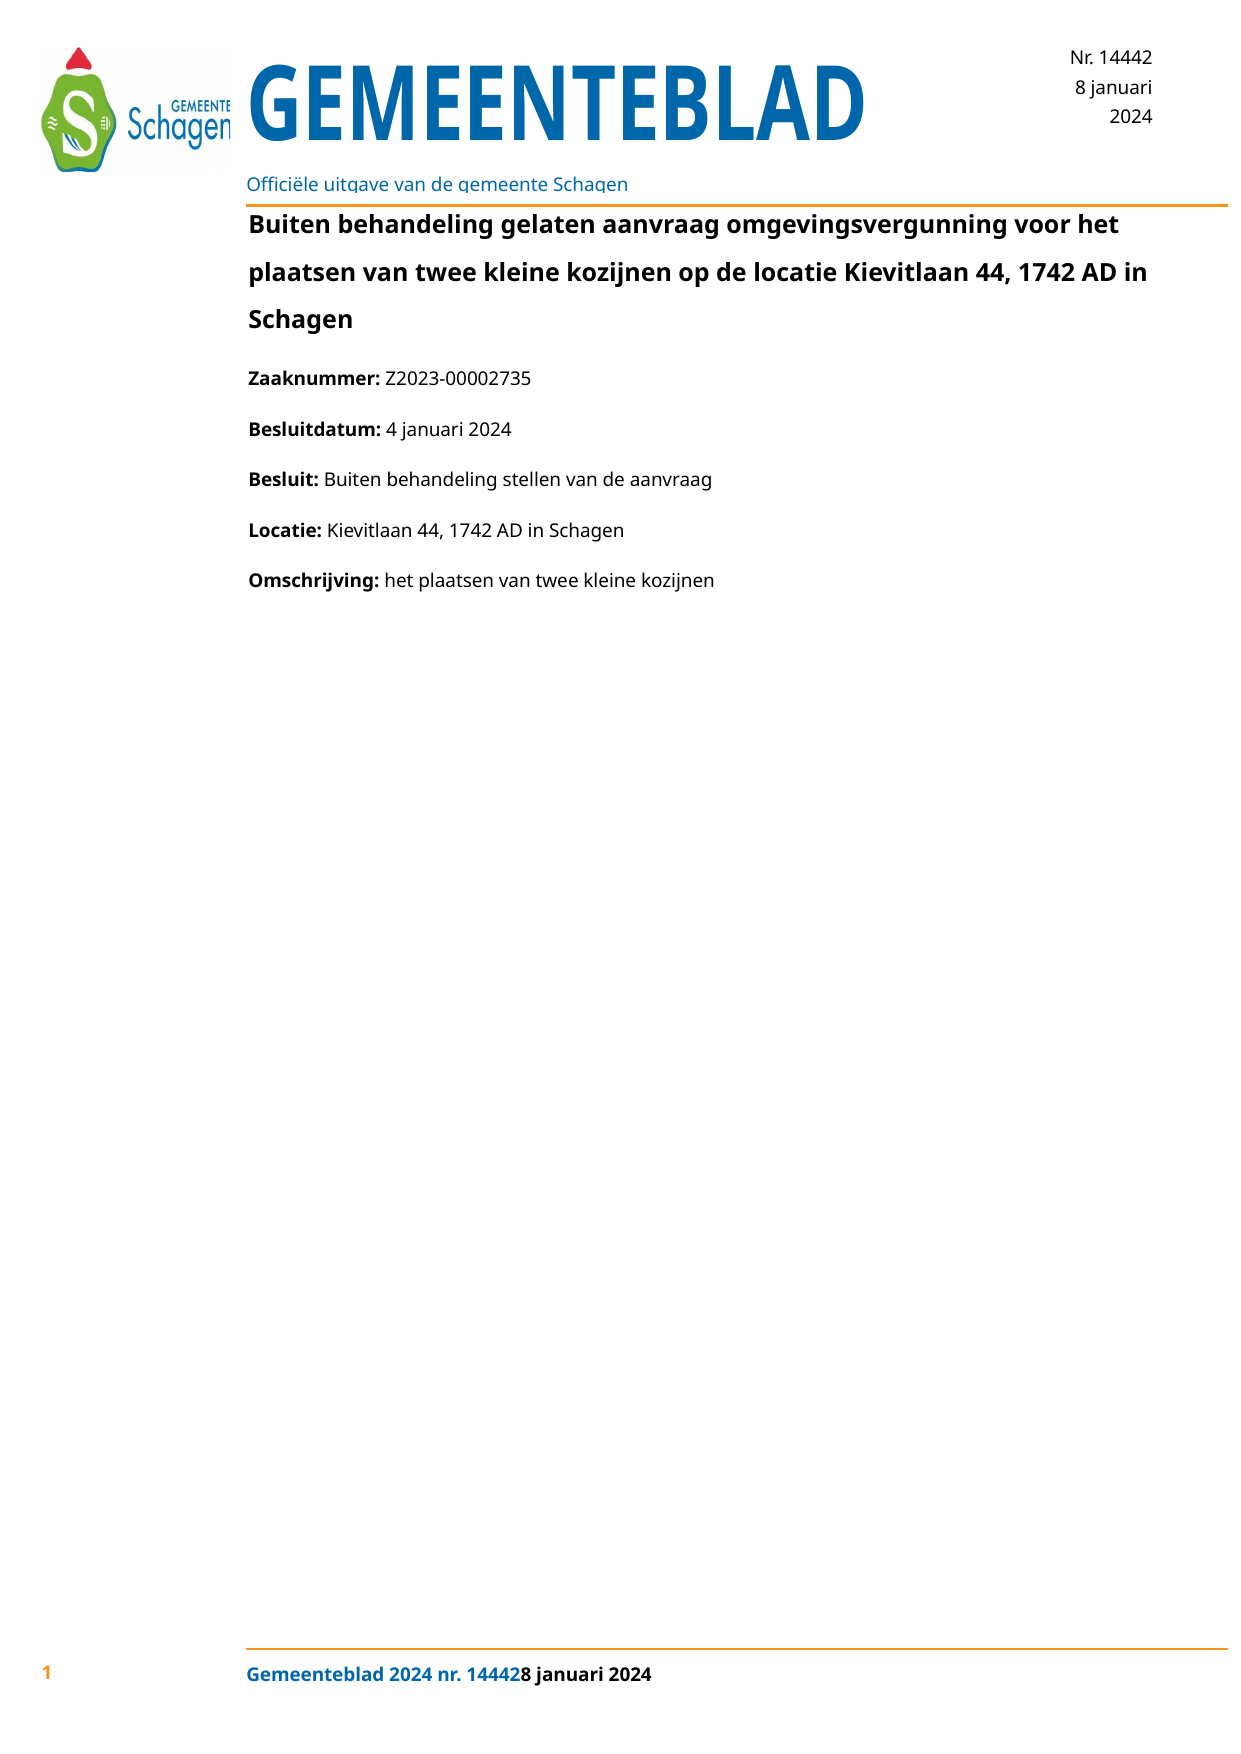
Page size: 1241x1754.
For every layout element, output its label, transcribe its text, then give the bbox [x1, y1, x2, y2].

text Besluitdatum: 4 januari 2024 [248, 416, 1152, 442]
text Locatie: Kievitlaan 44, 1742 AD in Schagen [248, 517, 1152, 542]
text Besluit: Buiten behandeling stellen van de aanvraag [248, 466, 1152, 492]
text Buiten behandeling gelaten aanvraag omgevingsvergunning voor het plaatsen van twee kleine kozijnen op de locatie Kievitlaan 44, 1742 AD in Schagen [248, 207, 1152, 336]
picture [41, 47, 231, 172]
text Zaaknummer: Z2023-00002735 [248, 366, 1152, 391]
text Omschrijving: het plaatsen van twee kleine kozijnen [248, 567, 1152, 593]
